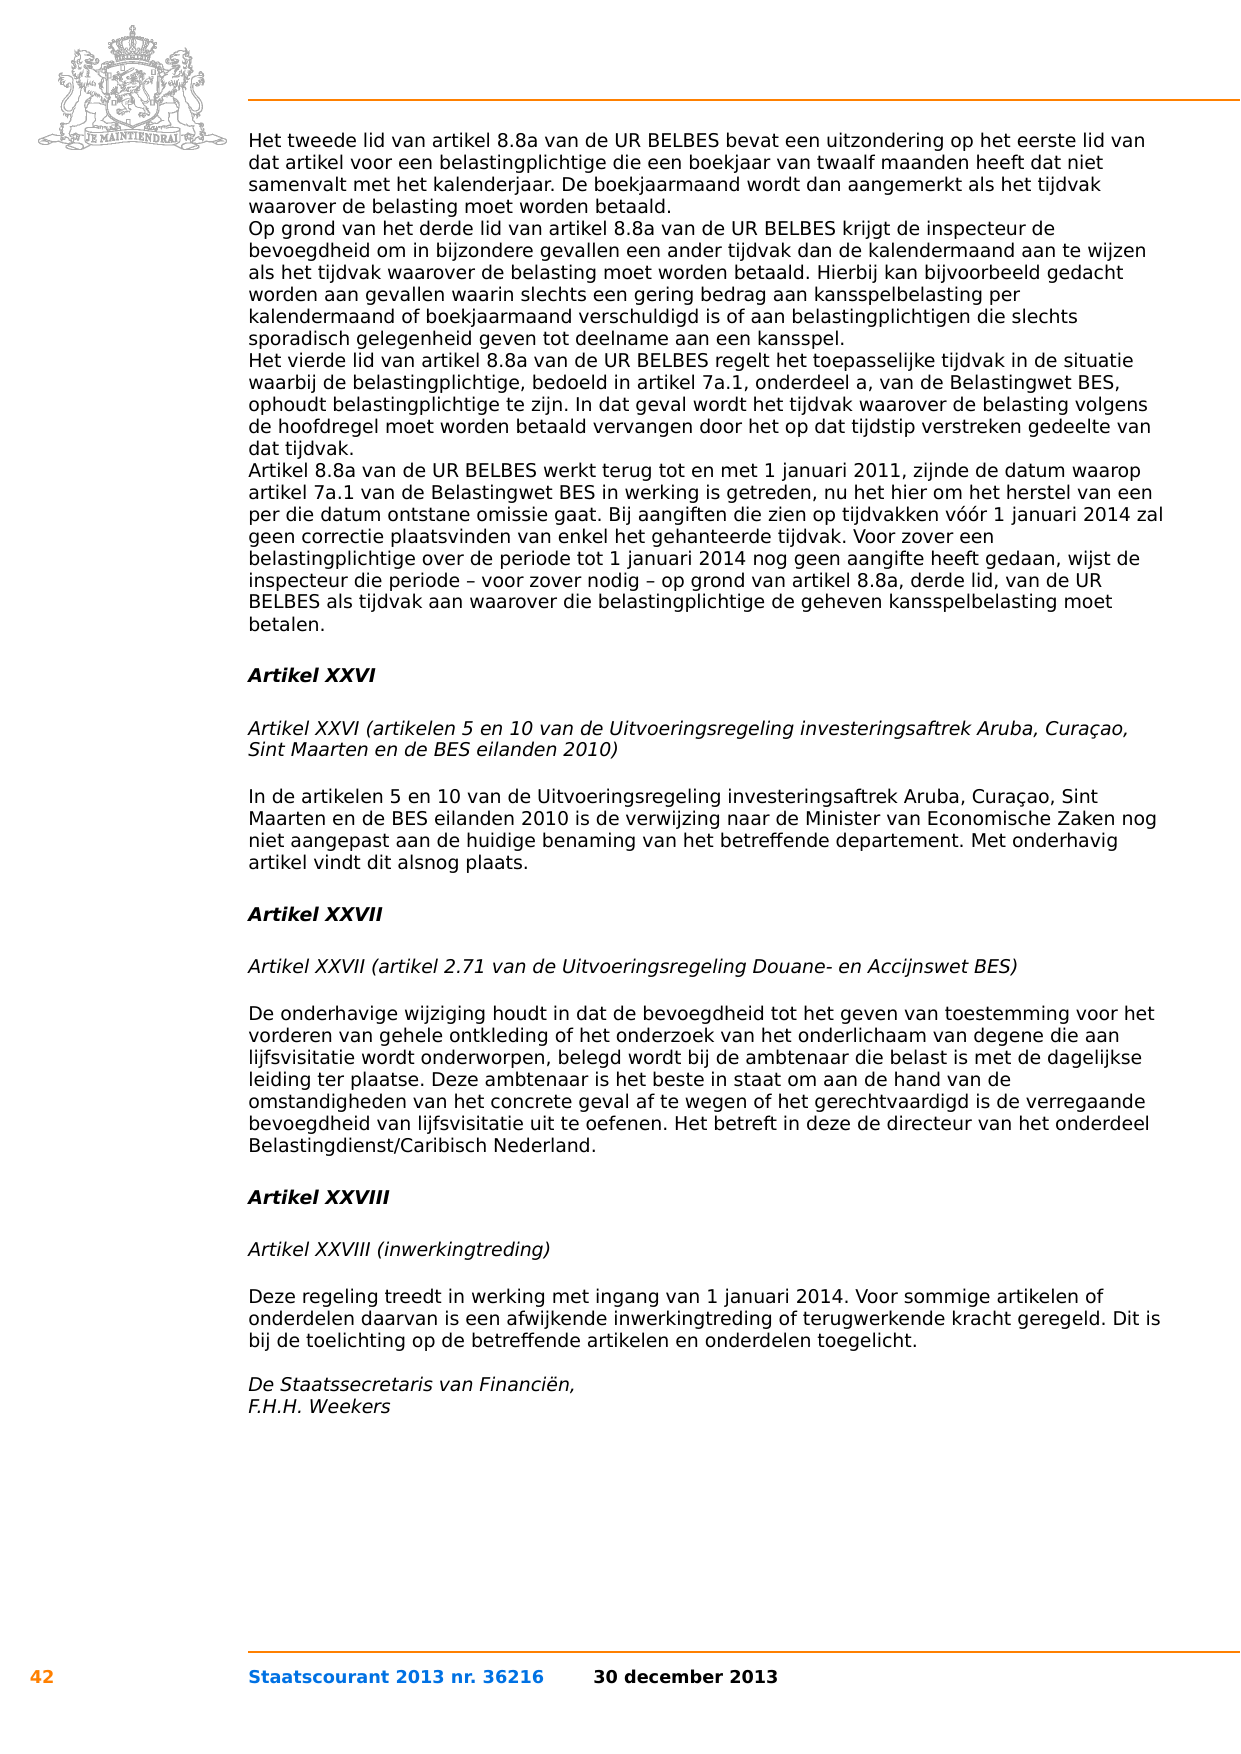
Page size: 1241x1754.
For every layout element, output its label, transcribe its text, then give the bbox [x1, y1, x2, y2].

subtitle Artikel XXVI [248, 665, 1163, 687]
subtitle Artikel XXVII (artikel 2.71 van de Uitvoeringsregeling Douane- en Accijnswet BES) [248, 956, 1163, 978]
text Deze regeling treedt in werking met ingang van 1 januari 2014. Voor sommige artikelen of onderdelen daarvan is een afwijkende inwerkingtreding of terugwerkende kracht geregeld. Dit is bij de toelichting op de betreffende artikelen en onderdelen toegelicht. [248, 1286, 1163, 1352]
subtitle Artikel XXVI (artikelen 5 en 10 van de Uitvoeringsregeling investeringsaftrek Aruba, Curaçao, Sint Maarten en de BES eilanden 2010) [248, 717, 1163, 761]
text Artikel 8.8a van de UR BELBES werkt terug tot en met 1 januari 2011, zijnde de datum waarop artikel 7a.1 van de Belastingwet BES in werking is getreden, nu het hier om het herstel van een per die datum ontstane omissie gaat. Bij aangiften die zien op tijdvakken vóór 1 januari 2014 zal geen correctie plaatsvinden van enkel het gehanteerde tijdvak. Voor zover een belastingplichtige over de periode tot 1 januari 2014 nog geen aangifte heeft gedaan, wijst de inspecteur die periode – voor zover nodig – op grond van artikel 8.8a, derde lid, van de UR BELBES als tijdvak aan waarover die belastingplichtige de geheven kansspelbelasting moet betalen. [248, 459, 1163, 635]
text De Staatssecretaris van Financiën, F.H.H. Weekers [248, 1374, 1163, 1418]
subtitle Artikel XXVIII [248, 1187, 1163, 1209]
text De onderhavige wijziging houdt in dat de bevoegdheid tot het geven van toestemming voor het vorderen van gehele ontkleding of het onderzoek van het onderlichaam van degene die aan lijfsvisitatie wordt onderworpen, belegd wordt bij de ambtenaar die belast is met de dagelijkse leiding ter plaatse. Deze ambtenaar is het beste in staat om aan de hand van de omstandigheden van het concrete geval af te wegen of het gerechtvaardigd is de verregaande bevoegdheid van lijfsvisitatie uit te oefenen. Het betreft in deze de directeur van het onderdeel Belastingdienst/Caribisch Nederland. [248, 1003, 1163, 1157]
subtitle Artikel XXVII [248, 904, 1163, 926]
text Op grond van het derde lid van artikel 8.8a van de UR BELBES krijgt de inspecteur de bevoegdheid om in bijzondere gevallen een ander tijdvak dan de kalendermaand aan te wijzen als het tijdvak waarover de belasting moet worden betaald. Hierbij kan bijvoorbeeld gedacht worden aan gevallen waarin slechts een gering bedrag aan kansspelbelasting per kalendermaand of boekjaarmaand verschuldigd is of aan belastingplichtigen die slechts sporadisch gelegenheid geven tot deelname aan een kansspel. [248, 218, 1163, 350]
text In de artikelen 5 en 10 van de Uitvoeringsregeling investeringsaftrek Aruba, Curaçao, Sint Maarten en de BES eilanden 2010 is de verwijzing naar de Minister van Economische Zaken nog niet aangepast aan de huidige benaming van het betreffende departement. Met onderhavig artikel vindt dit alsnog plaats. [248, 786, 1163, 874]
picture [38, 25, 227, 150]
text Het vierde lid van artikel 8.8a van de UR BELBES regelt het toepasselijke tijdvak in de situatie waarbij de belastingplichtige, bedoeld in artikel 7a.1, onderdeel a, van de Belastingwet BES, ophoudt belastingplichtige te zijn. In dat geval wordt het tijdvak waarover de belasting volgens de hoofdregel moet worden betaald vervangen door het op dat tijdstip verstreken gedeelte van dat tijdvak. [248, 350, 1163, 459]
text Het tweede lid van artikel 8.8a van de UR BELBES bevat een uitzondering op het eerste lid van dat artikel voor een belastingplichtige die een boekjaar van twaalf maanden heeft dat niet samenvalt met het kalenderjaar. De boekjaarmaand wordt dan aangemerkt als het tijdvak waarover de belasting moet worden betaald. [248, 130, 1163, 218]
subtitle Artikel XXVIII (inwerkingtreding) [248, 1239, 1163, 1261]
